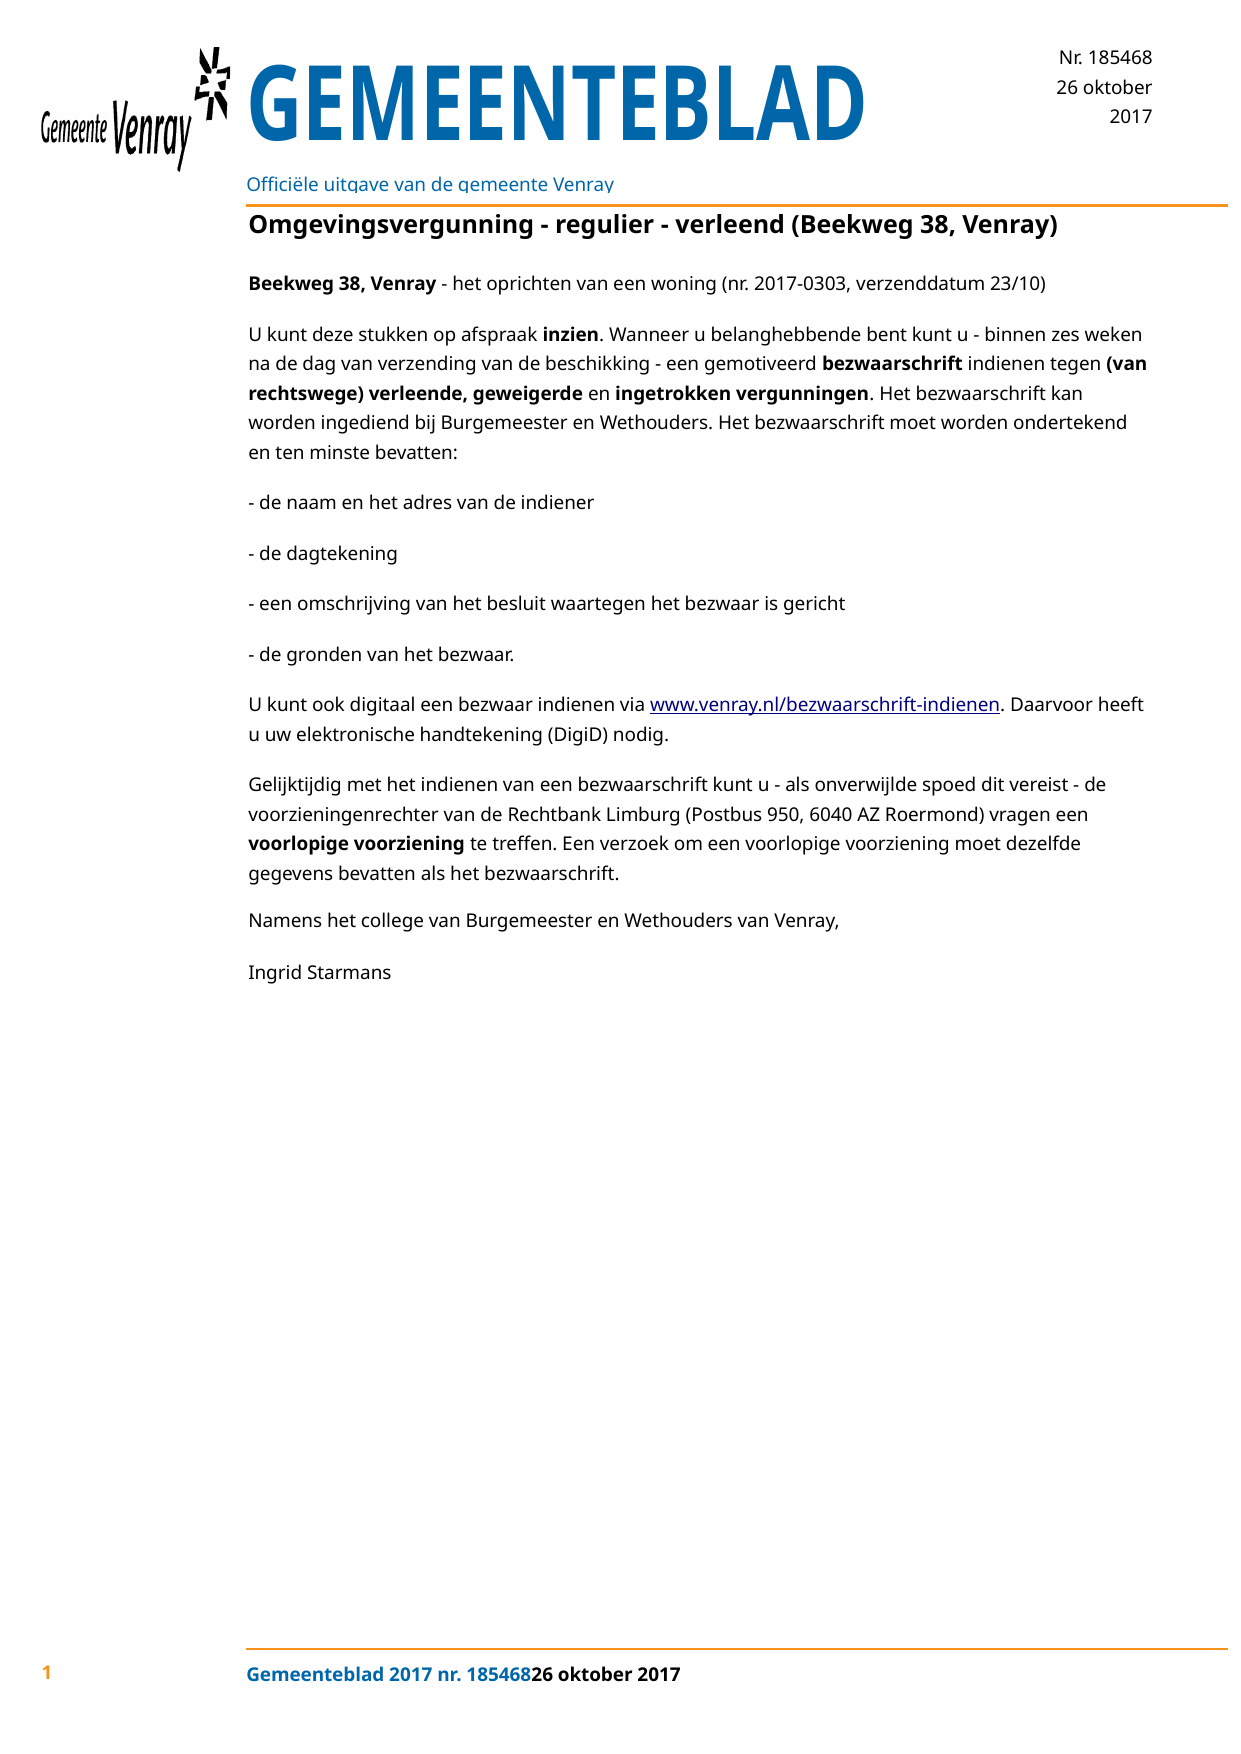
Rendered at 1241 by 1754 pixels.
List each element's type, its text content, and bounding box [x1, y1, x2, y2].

text Beekweg 38, Venray - het oprichten van een woning (nr. 2017-0303, verzenddatum 23/10) [248, 270, 1152, 296]
text U kunt ook digitaal een bezwaar indienen via www.venray.nl/bezwaarschrift-indienen. Daarvoor heeft u uw elektronische handtekening (DigiD) nodig. [248, 691, 1152, 746]
text - de naam en het adres van de indiener [248, 489, 1152, 515]
text Ingrid Starmans [248, 959, 1152, 985]
picture [41, 47, 231, 172]
text Gelijktijdig met het indienen van een bezwaarschrift kunt u - als onverwijlde spoed dit vereist - de voorzieningenrechter van de Rechtbank Limburg (Postbus 950, 6040 AZ Roermond) vragen een voorlopige voorziening te treffen. Een verzoek om een voorlopige voorziening moet dezelfde gegevens bevatten als het bezwaarschrift. [248, 771, 1152, 886]
text U kunt deze stukken op afspraak inzien. Wanneer u belanghebbende bent kunt u - binnen zes weken na de dag van verzending van de beschikking - een gemotiveerd bezwaarschrift indienen tegen (van rechtswege) verleende, geweigerde en ingetrokken vergunningen. Het bezwaarschrift kan worden ingediend bij Burgemeester en Wethouders. Het bezwaarschrift moet worden ondertekend en ten minste bevatten: [248, 321, 1152, 465]
text Omgevingsvergunning - regulier - verleend (Beekweg 38, Venray) [248, 207, 1152, 241]
text - de gronden van het bezwaar. [248, 641, 1152, 666]
text - de dagtekening [248, 540, 1152, 566]
text - een omschrijving van het besluit waartegen het bezwaar is gericht [248, 590, 1152, 616]
text Namens het college van Burgemeester en Wethouders van Venray, [248, 908, 1152, 933]
